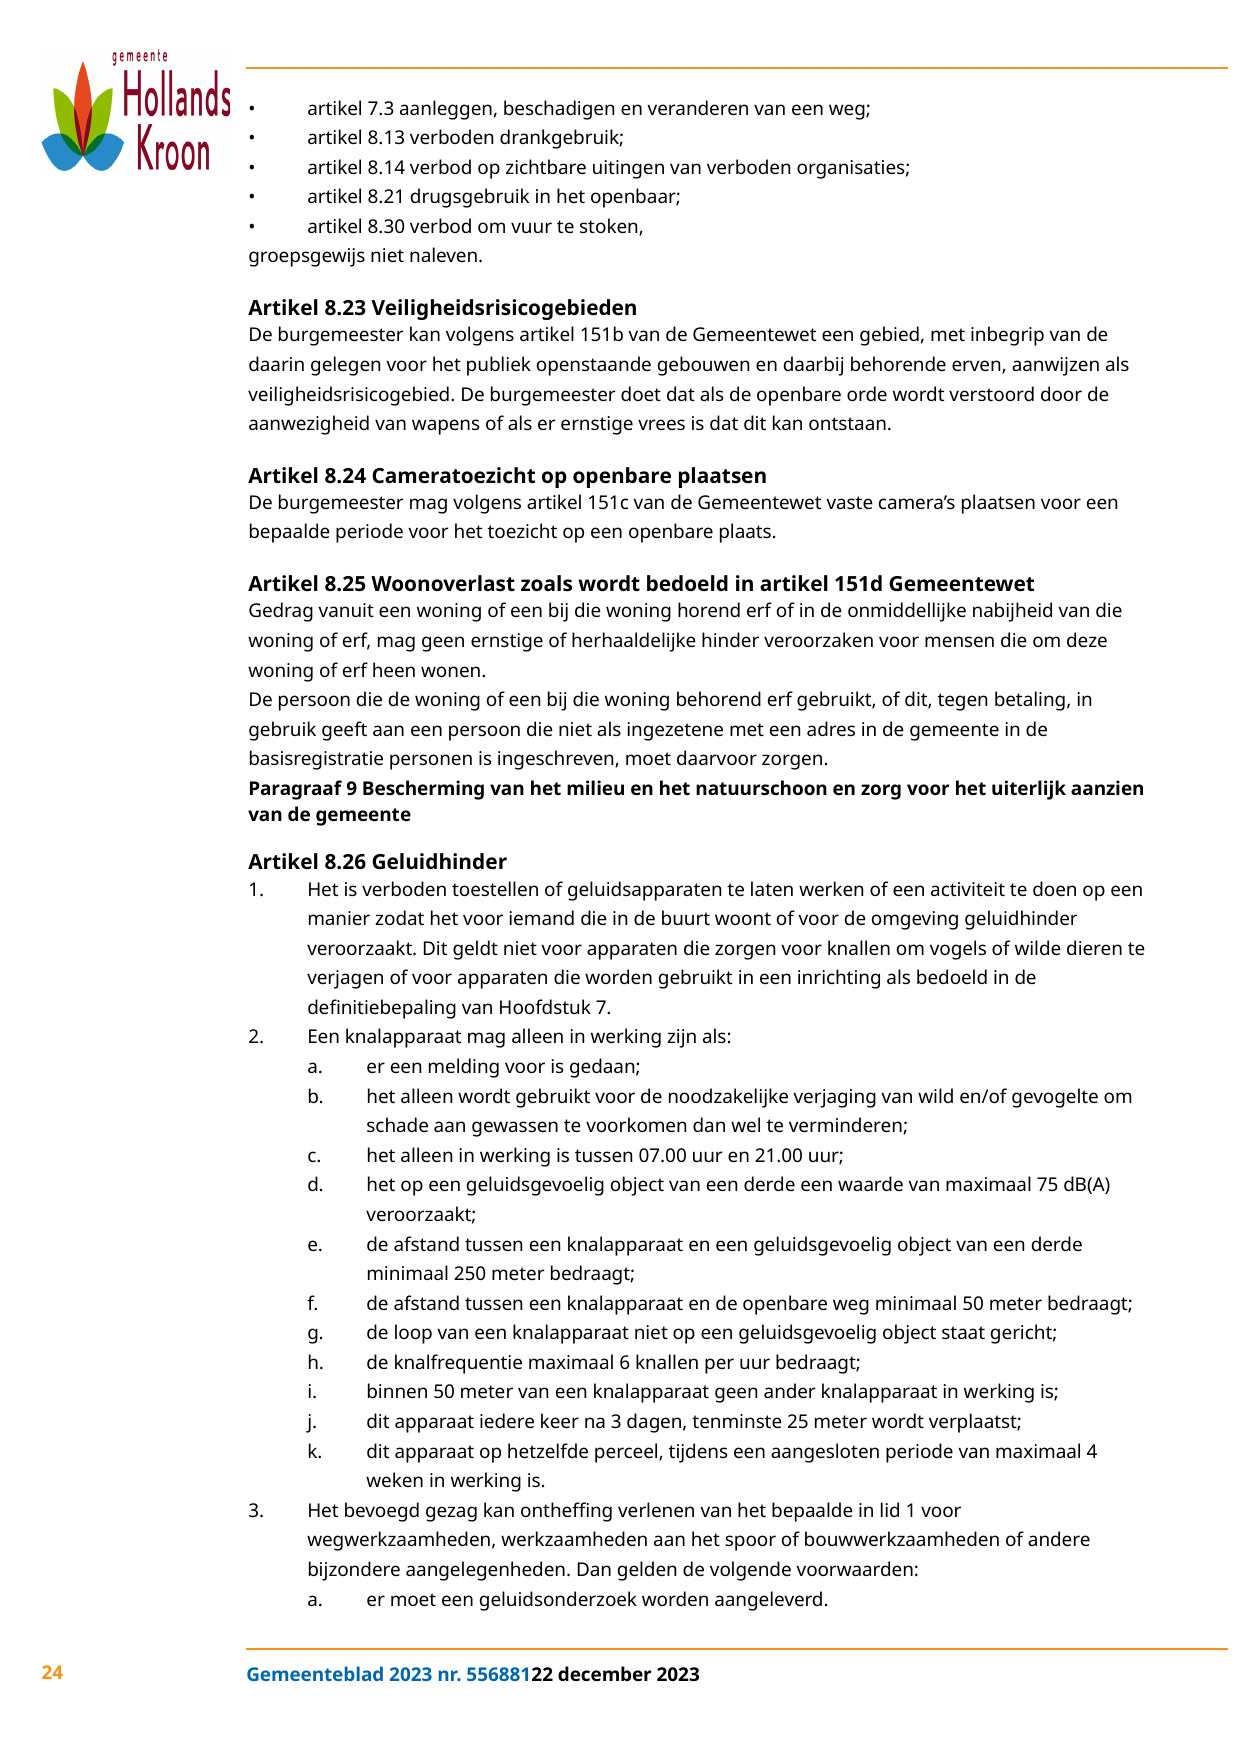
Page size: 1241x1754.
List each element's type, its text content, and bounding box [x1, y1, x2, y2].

text De burgemeester mag volgens artikel 151c van de Gemeentewet vaste camera’s plaatsen voor een bepaalde periode voor het toezicht op een openbare plaats. [248, 489, 1152, 544]
text groepsgewijs niet naleven. [248, 243, 1152, 268]
list er moet een geluidsonderzoek worden aangeleverd. [307, 1586, 1152, 1612]
list de afstand tussen een knalapparaat en een geluidsgevoelig object van een derde minimaal 250 meter bedraagt; [307, 1231, 1152, 1286]
text Artikel 8.26 Geluidhinder [248, 847, 1152, 876]
list artikel 8.13 verboden drankgebruik; [248, 124, 1152, 150]
list het alleen in werking is tussen 07.00 uur en 21.00 uur; [307, 1142, 1152, 1168]
list de afstand tussen een knalapparaat en de openbare weg minimaal 50 meter bedraagt; [307, 1290, 1152, 1316]
list Het bevoegd gezag kan ontheffing verlenen van het bepaalde in lid 1 voor wegwerkzaamheden, werkzaamheden aan het spoor of bouwwerkzaamheden of andere bijzondere aangelegenheden. Dan gelden de volgende voorwaarden: [248, 1497, 1152, 1582]
list Een knalapparaat mag alleen in werking zijn als: [248, 1024, 1152, 1049]
list artikel 7.3 aanleggen, beschadigen en veranderen van een weg; [248, 95, 1152, 121]
list artikel 8.21 drugsgebruik in het openbaar; [248, 183, 1152, 209]
text Artikel 8.24 Cameratoezicht op openbare plaatsen [248, 461, 1152, 489]
list Het is verboden toestellen of geluidsapparaten te laten werken of een activiteit te doen op een manier zodat het voor iemand die in de buurt woont of voor de omgeving geluidhinder veroorzaakt. Dit geldt niet voor apparaten die zorgen voor knallen om vogels of wilde dieren te verjagen of voor apparaten die worden gebruikt in een inrichting als bedoeld in de definitiebepaling van Hoofdstuk 7. [248, 876, 1152, 1020]
list er een melding voor is gedaan; [307, 1053, 1152, 1079]
list artikel 8.30 verbod om vuur te stoken, [248, 213, 1152, 239]
text Artikel 8.25 Woonoverlast zoals wordt bedoeld in artikel 151d Gemeentewet [248, 569, 1152, 598]
text Artikel 8.23 Veiligheidsrisicogebieden [248, 293, 1152, 322]
list het op een geluidsgevoelig object van een derde een waarde van maximaal 75 dB(A) veroorzaakt; [307, 1172, 1152, 1227]
list de knalfrequentie maximaal 6 knallen per uur bedraagt; [307, 1349, 1152, 1375]
picture [41, 47, 231, 172]
list binnen 50 meter van een knalapparaat geen ander knalapparaat in werking is; [307, 1379, 1152, 1404]
list artikel 8.14 verbod op zichtbare uitingen van verboden organisaties; [248, 154, 1152, 180]
list de loop van een knalapparaat niet op een geluidsgevoelig object staat gericht; [307, 1319, 1152, 1345]
list dit apparaat iedere keer na 3 dagen, tenminste 25 meter wordt verplaatst; [307, 1408, 1152, 1434]
list het alleen wordt gebruikt voor de noodzakelijke verjaging van wild en/of gevogelte om schade aan gewassen te voorkomen dan wel te verminderen; [307, 1083, 1152, 1138]
text Paragraaf 9 Bescherming van het milieu en het natuurschoon en zorg voor het uiterlijk aanzien van de gemeente [248, 775, 1152, 827]
text Gedrag vanuit een woning of een bij die woning horend erf of in de onmiddellijke nabijheid van die woning of erf, mag geen ernstige of herhaaldelijke hinder veroorzaken voor mensen die om deze woning of erf heen wonen. [248, 598, 1152, 682]
list dit apparaat op hetzelfde perceel, tijdens een aangesloten periode van maximaal 4 weken in werking is. [307, 1438, 1152, 1493]
text De burgemeester kan volgens artikel 151b van de Gemeentewet een gebied, met inbegrip van de daarin gelegen voor het publiek openstaande gebouwen en daarbij behorende erven, aanwijzen als veiligheidsrisicogebied. De burgemeester doet dat als de openbare orde wordt verstoord door de aanwezigheid van wapens of als er ernstige vrees is dat dit kan ontstaan. [248, 322, 1152, 436]
text De persoon die de woning of een bij die woning behorend erf gebruikt, of dit, tegen betaling, in gebruik geeft aan een persoon die niet als ingezetene met een adres in de gemeente in de basisregistratie personen is ingeschreven, moet daarvoor zorgen. [248, 686, 1152, 771]
